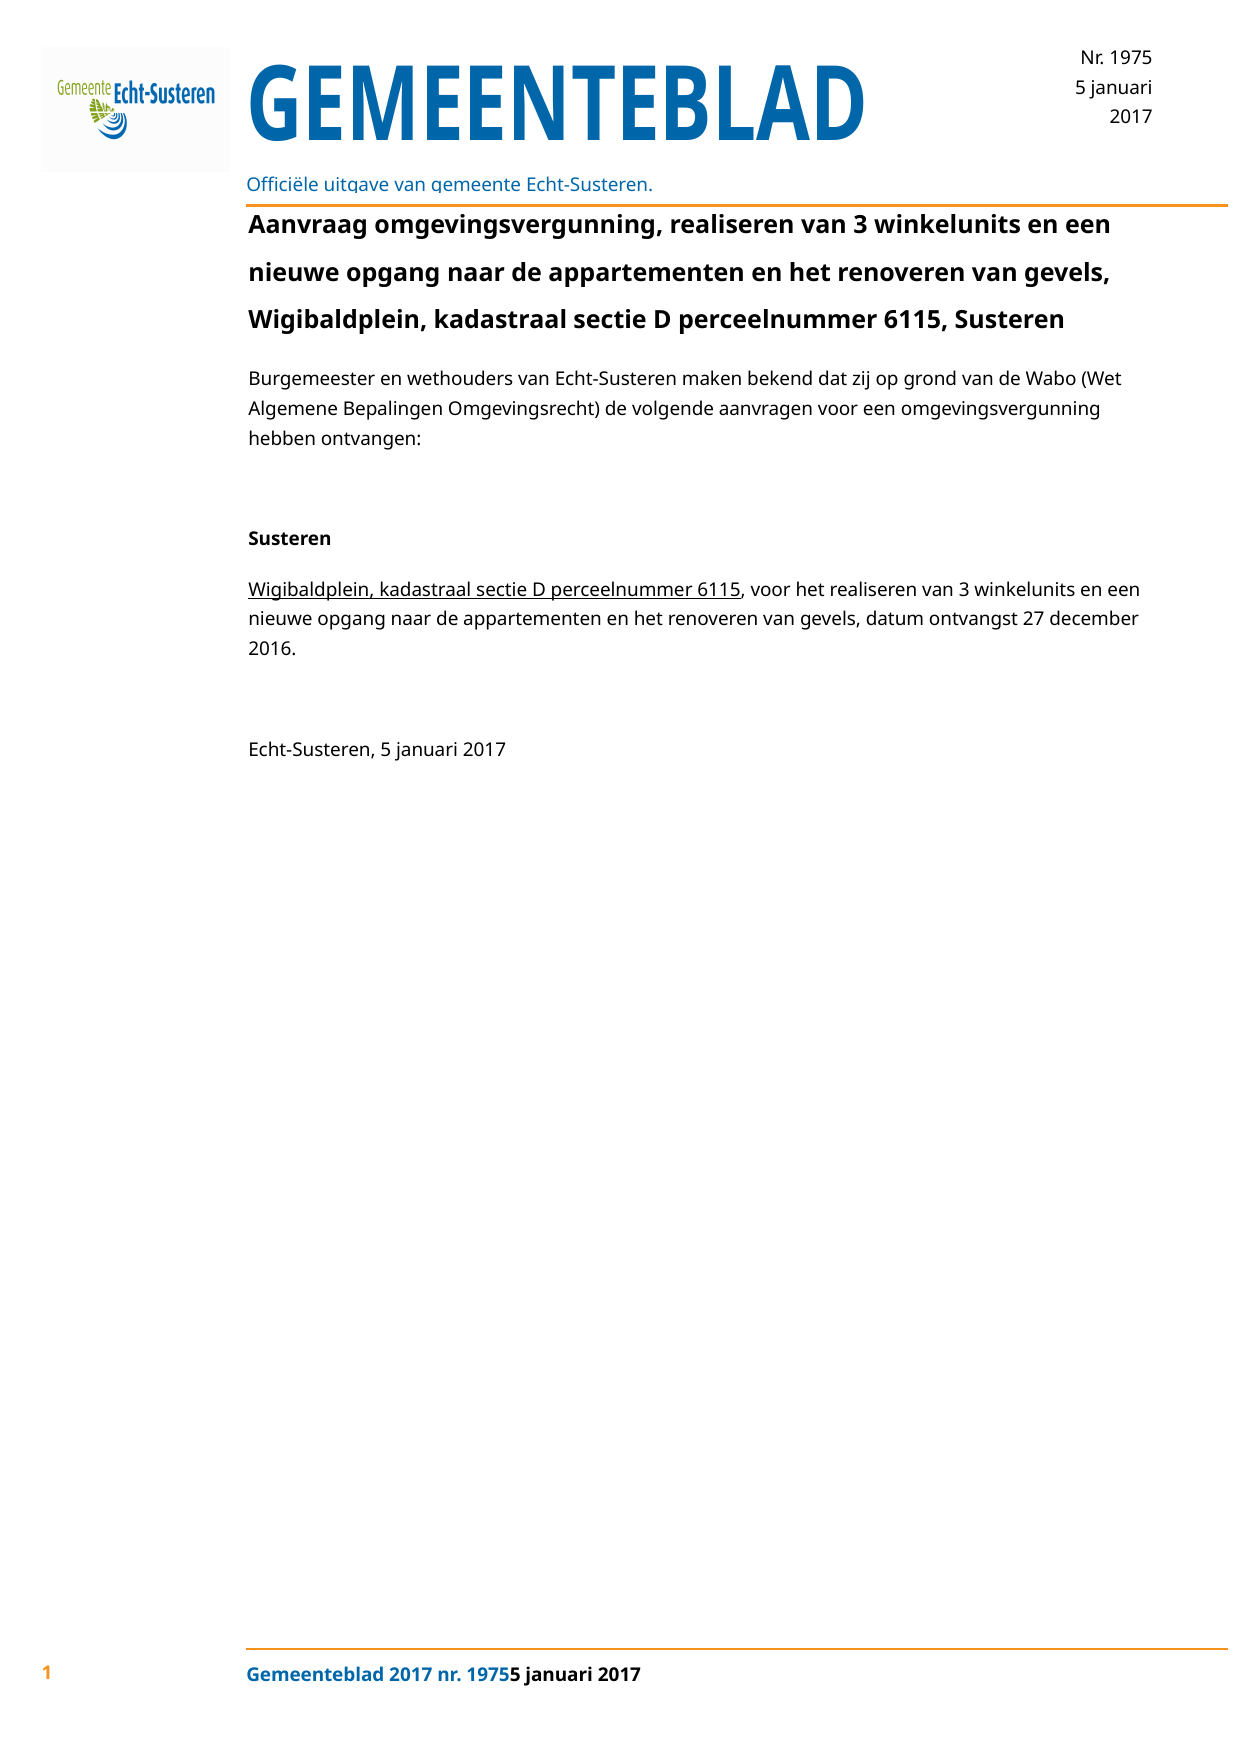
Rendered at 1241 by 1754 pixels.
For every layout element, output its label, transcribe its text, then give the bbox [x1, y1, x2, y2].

text Wigibaldplein, kadastraal sectie D perceelnummer 6115, voor het realiseren van 3 winkelunits en een nieuwe opgang naar de appartementen en het renoveren van gevels, datum ontvangst 27 december 2016. [248, 576, 1152, 661]
text Echt-Susteren, 5 januari 2017 [248, 736, 1152, 762]
text Aanvraag omgevingsvergunning, realiseren van 3 winkelunits en een nieuwe opgang naar de appartementen en het renoveren van gevels, Wigibaldplein, kadastraal sectie D perceelnummer 6115, Susteren [248, 207, 1152, 336]
text Susteren [248, 526, 1152, 551]
text Burgemeester en wethouders van Echt-Susteren maken bekend dat zij op grond van de Wabo (Wet Algemene Bepalingen Omgevingsrecht) de volgende aanvragen voor een omgevingsvergunning hebben ontvangen: [248, 366, 1152, 450]
picture [41, 47, 231, 172]
